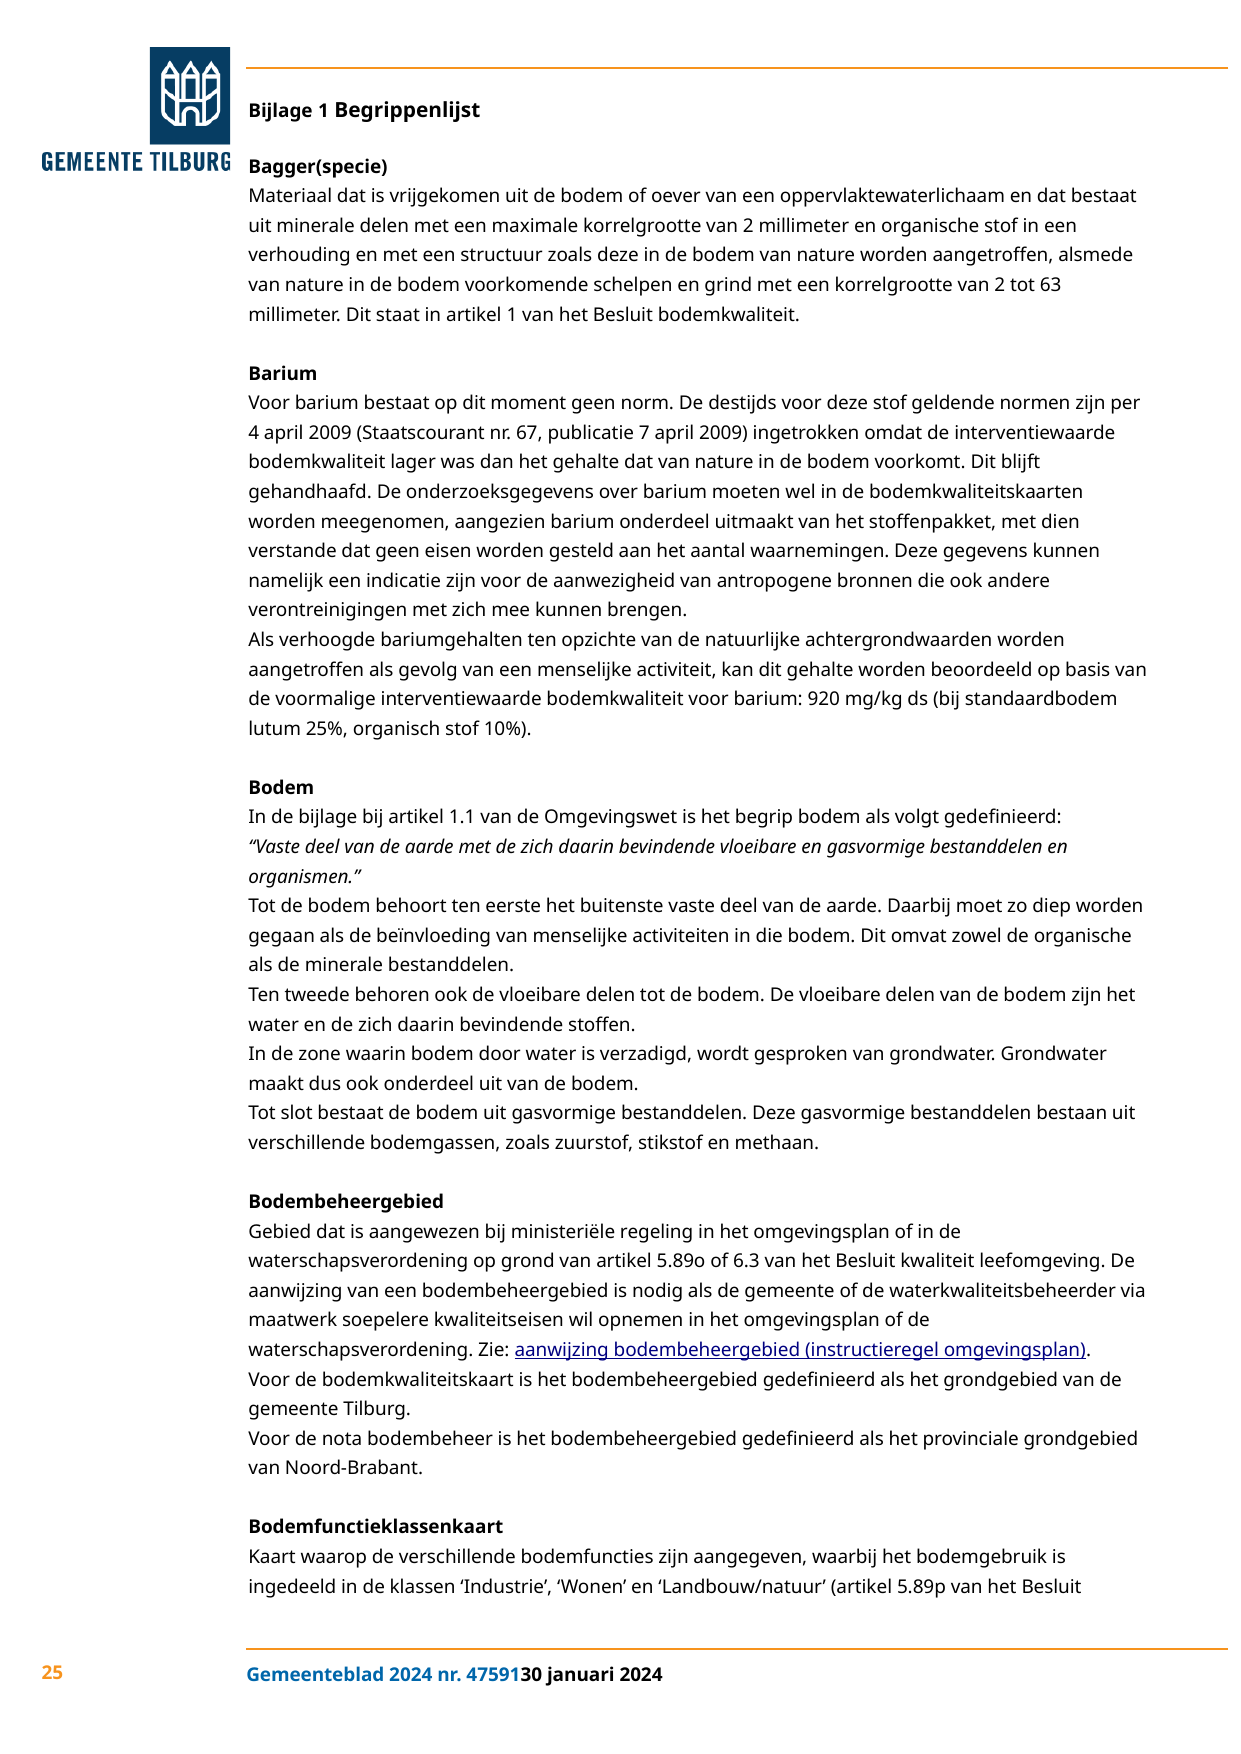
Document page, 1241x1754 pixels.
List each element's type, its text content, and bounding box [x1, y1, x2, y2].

text Kaart waarop de verschillende bodemfuncties zijn aangegeven, waarbij het bodemgebruik is ingedeeld in de klassen ‘Industrie’, ‘Wonen’ en ‘Landbouw/natuur’ (artikel 5.89p van het Besluit [248, 1543, 1152, 1599]
picture [41, 47, 231, 172]
text Tot slot bestaat de bodem uit gasvormige bestanddelen. Deze gasvormige bestanddelen bestaan uit verschillende bodemgassen, zoals zuurstof, stikstof en methaan. [248, 1099, 1152, 1155]
text Voor barium bestaat op dit moment geen norm. De destijds voor deze stof geldende normen zijn per 4 april 2009 (Staatscourant nr. 67, publicatie 7 april 2009) ingetrokken omdat de interventiewaarde bodemkwaliteit lager was dan het gehalte dat van nature in de bodem voorkomt. Dit blijft gehandhaafd. De onderzoeksgegevens over barium moeten wel in de bodemkwaliteitskaarten worden meegenomen, aangezien barium onderdeel uitmaakt van het stoffenpakket, met dien verstande dat geen eisen worden gesteld aan het aantal waarnemingen. Deze gegevens kunnen namelijk een indicatie zijn voor de aanwezigheid van antropogene bronnen die ook andere verontreinigingen met zich mee kunnen brengen. [248, 389, 1152, 622]
text Voor de nota bodembeheer is het bodembeheergebied gedefinieerd als het provinciale grondgebied van Noord-Brabant. [248, 1425, 1152, 1480]
text In de bijlage bij artikel 1.1 van de Omgevingswet is het begrip bodem als volgt gedefinieerd: [248, 804, 1152, 829]
text Ten tweede behoren ook de vloeibare delen tot de bodem. De vloeibare delen van de bodem zijn het water en de zich daarin bevindende stoffen. [248, 981, 1152, 1037]
text Voor de bodemkwaliteitskaart is het bodembeheergebied gedefinieerd als het grondgebied van de gemeente Tilburg. [248, 1366, 1152, 1421]
text Bodemfunctieklassenkaart [248, 1514, 1152, 1539]
text Bijlage 1 Begrippenlijst [248, 95, 1152, 123]
text Materiaal dat is vrijgekomen uit de bodem of oever van een oppervlaktewaterlichaam en dat bestaat uit minerale delen met een maximale korrelgrootte van 2 millimeter en organische stof in een verhouding en met een structuur zoals deze in de bodem van nature worden aangetroffen, alsmede van nature in de bodem voorkomende schelpen en grind met een korrelgrootte van 2 tot 63 millimeter. Dit staat in artikel 1 van het Besluit bodemkwaliteit. [248, 182, 1152, 327]
text Als verhoogde bariumgehalten ten opzichte van de natuurlijke achtergrondwaarden worden aangetroffen als gevolg van een menselijke activiteit, kan dit gehalte worden beoordeeld op basis van de voormalige interventiewaarde bodemkwaliteit voor barium: 920 mg/kg ds (bij standaardbodem lutum 25%, organisch stof 10%). [248, 626, 1152, 741]
text Tot de bodem behoort ten eerste het buitenste vaste deel van de aarde. Daarbij moet zo diep worden gegaan als de beïnvloeding van menselijke activiteiten in die bodem. Dit omvat zowel de organische als de minerale bestanddelen. [248, 892, 1152, 977]
text Bodem [248, 774, 1152, 800]
text Bagger(specie) [248, 153, 1152, 179]
text “Vaste deel van de aarde met de zich daarin bevindende vloeibare en gasvormige bestanddelen en organismen.” [248, 833, 1152, 889]
text Barium [248, 360, 1152, 386]
text Gebied dat is aangewezen bij ministeriële regeling in het omgevingsplan of in de waterschapsverordening op grond van artikel 5.89o of 6.3 van het Besluit kwaliteit leefomgeving. De aanwijzing van een bodembeheergebied is nodig als de gemeente of de waterkwaliteitsbeheerder via maatwerk soepelere kwaliteitseisen wil opnemen in het omgevingsplan of de waterschapsverordening. Zie: aanwijzing bodembeheergebied (instructieregel omgevingsplan). [248, 1218, 1152, 1362]
text Bodembeheergebied [248, 1188, 1152, 1214]
text In de zone waarin bodem door water is verzadigd, wordt gesproken van grondwater. Grondwater maakt dus ook onderdeel uit van de bodem. [248, 1040, 1152, 1096]
